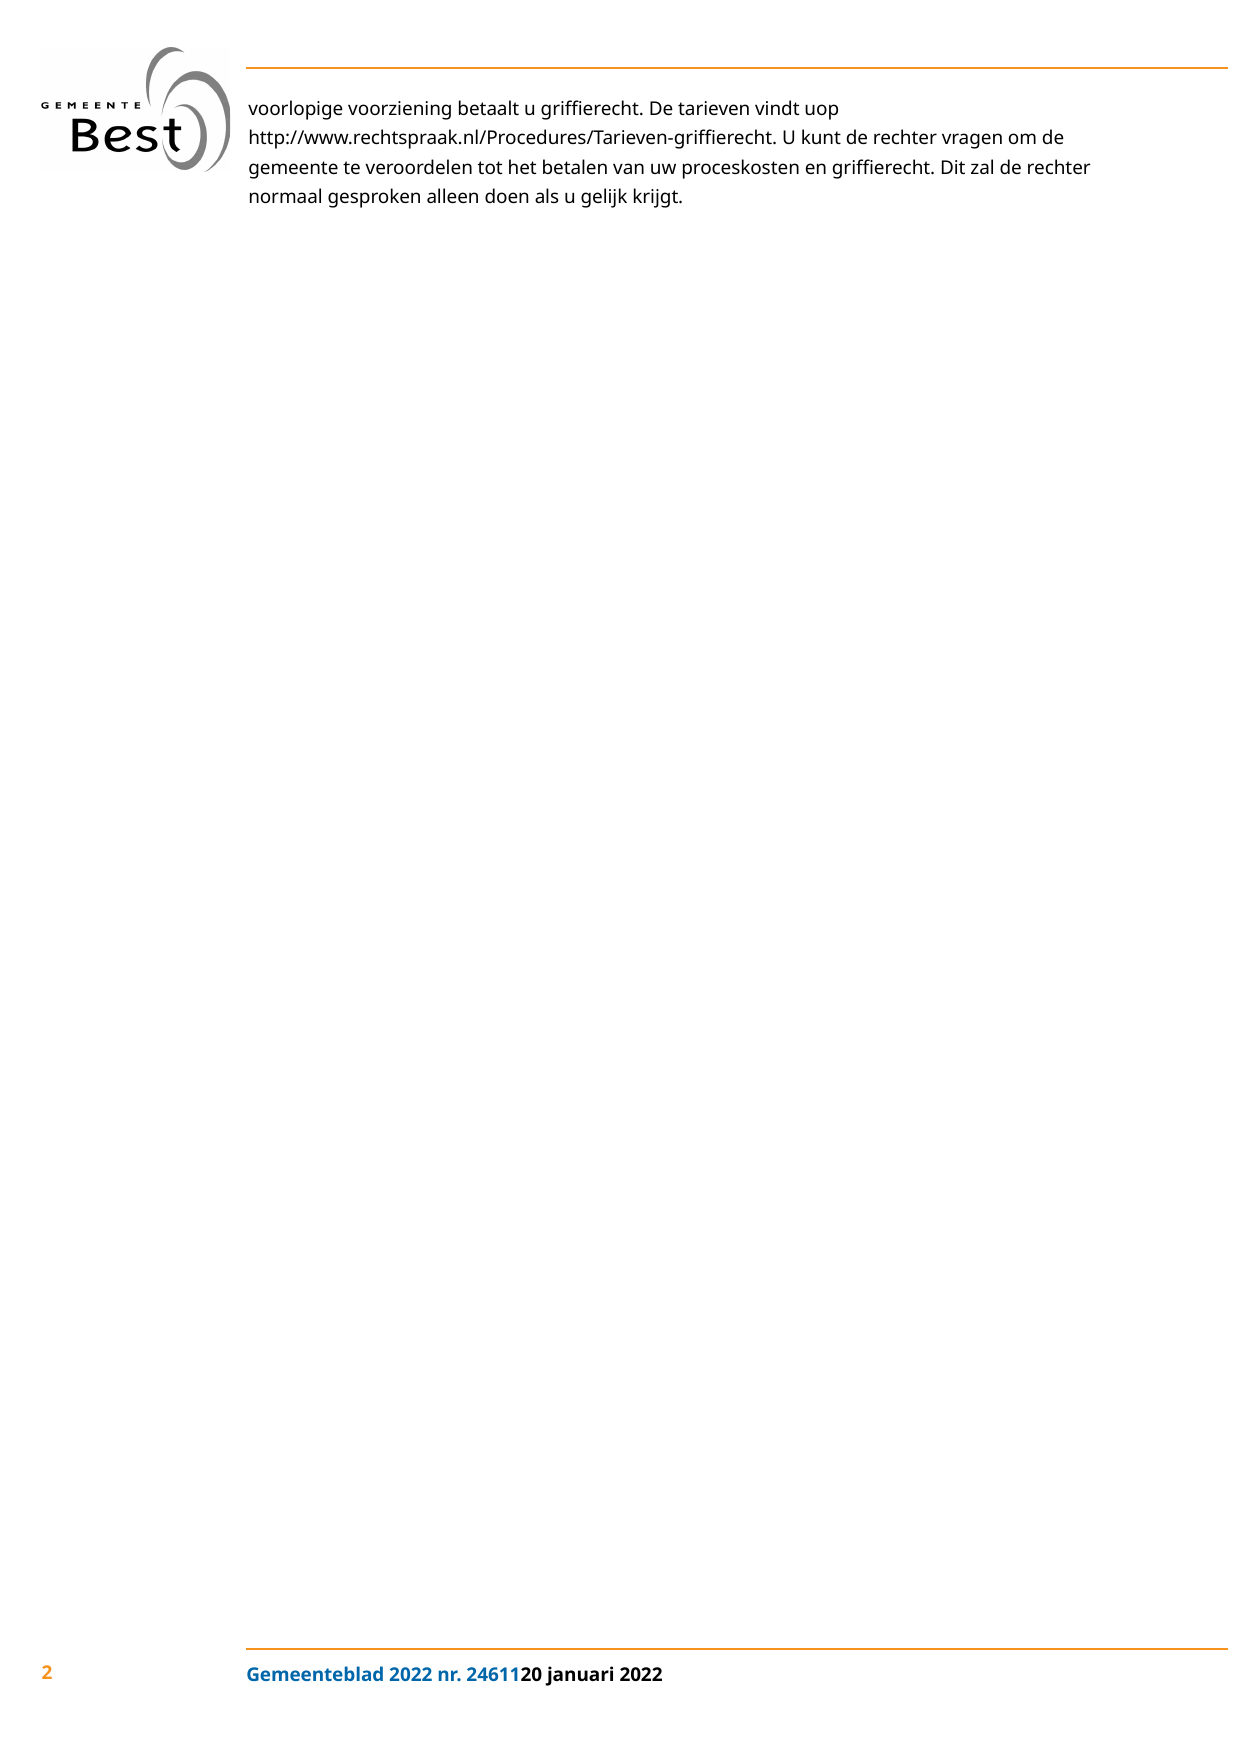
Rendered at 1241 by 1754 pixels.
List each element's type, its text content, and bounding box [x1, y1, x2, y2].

picture [41, 47, 231, 172]
text voorlopige voorziening betaalt u griffierecht. De tarieven vindt uop http://www.rechtspraak.nl/Procedures/Tarieven-griffierecht. U kunt de rechter vragen om de gemeente te veroordelen tot het betalen van uw proceskosten en griffierecht. Dit zal de rechter normaal gesproken alleen doen als u gelijk krijgt. [248, 95, 1152, 209]
